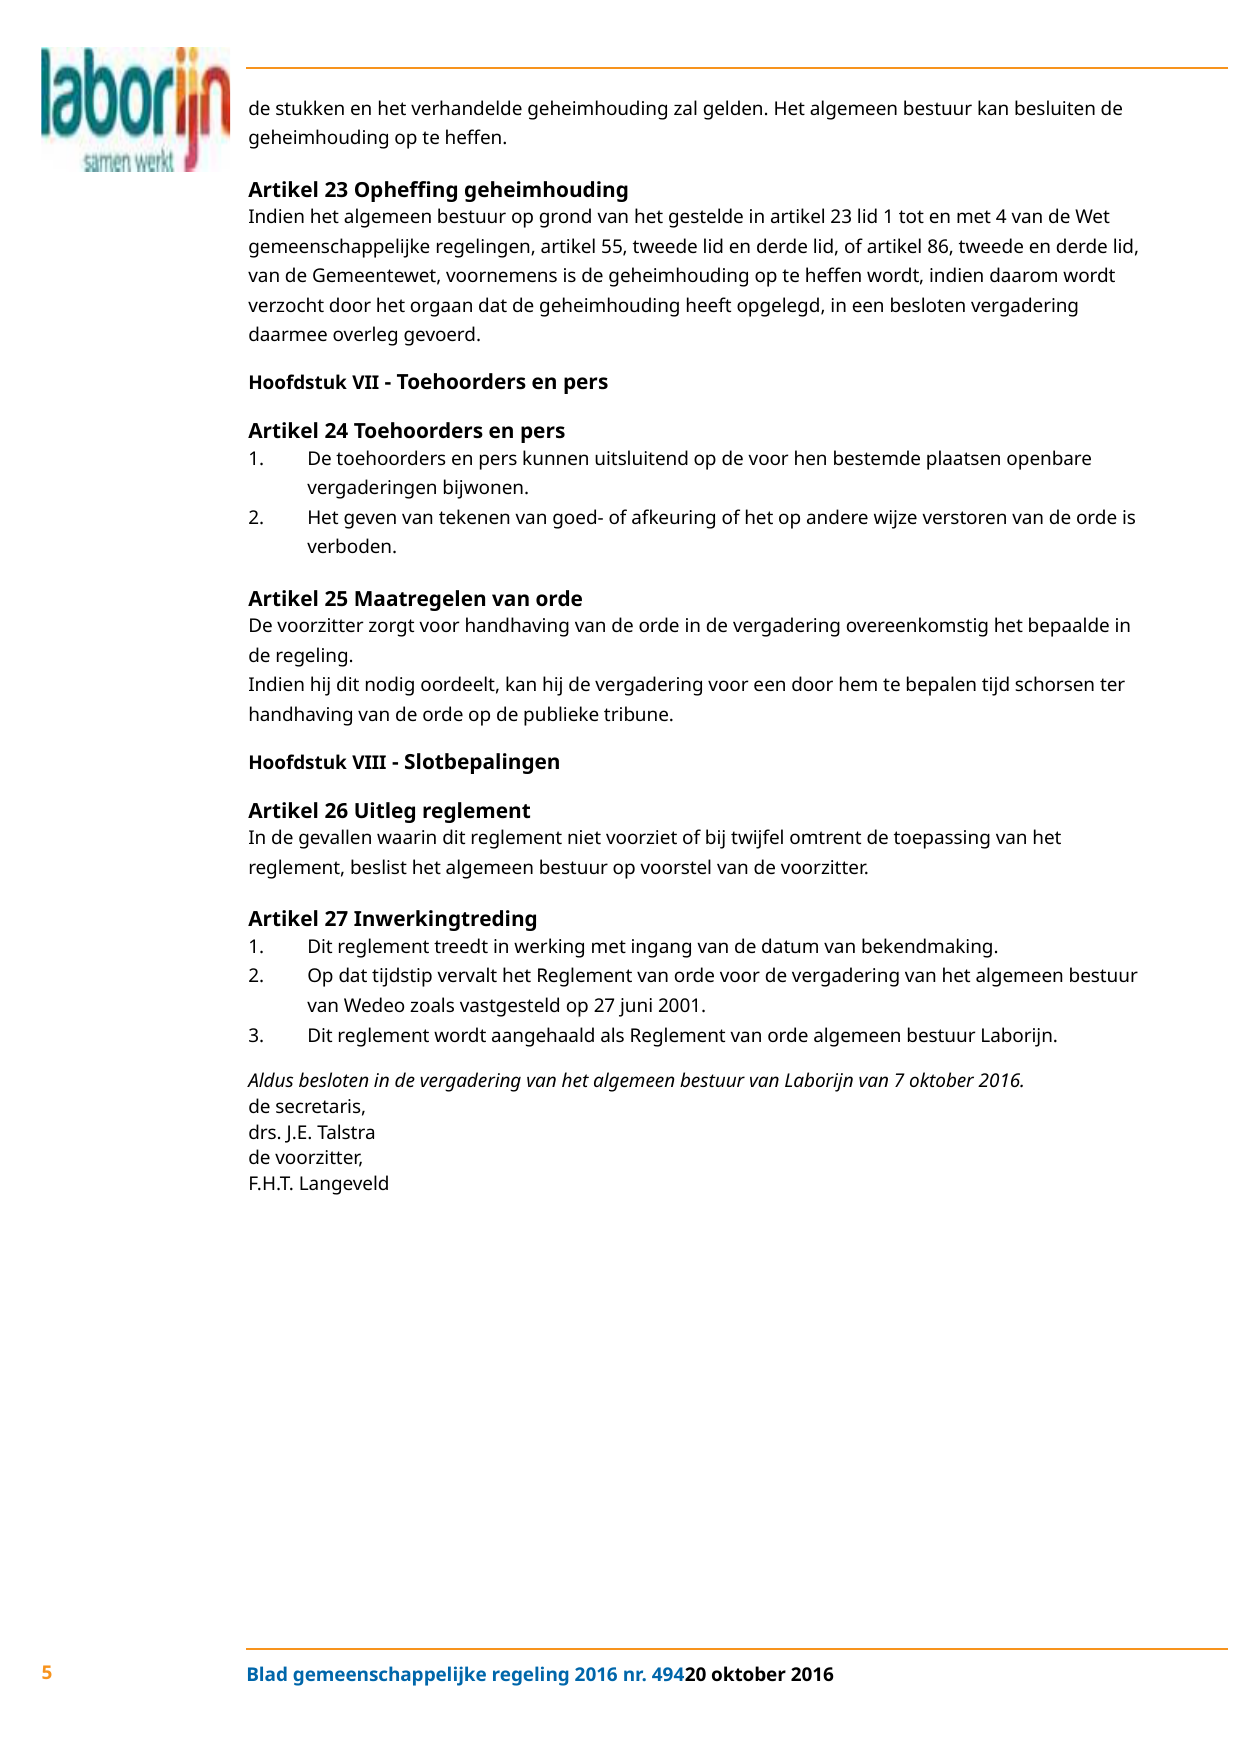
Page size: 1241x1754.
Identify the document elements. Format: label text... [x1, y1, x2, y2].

list Dit reglement treedt in werking met ingang van de datum van bekendmaking. [248, 933, 1152, 959]
text Artikel 25 Maatregelen van orde [248, 584, 1152, 612]
list De toehoorders en pers kunnen uitsluitend op de voor hen bestemde plaatsen openbare vergaderingen bijwonen. [248, 445, 1152, 500]
text Indien het algemeen bestuur op grond van het gestelde in artikel 23 lid 1 tot en met 4 van de Wet gemeenschappelijke regelingen, artikel 55, tweede lid en derde lid, of artikel 86, tweede en derde lid, van de Gemeentewet, voornemens is de geheimhouding op te heffen wordt, indien daarom wordt verzocht door het orgaan dat de geheimhouding heeft opgelegd, in een besloten vergadering daarmee overleg gevoerd. [248, 203, 1152, 347]
picture [41, 47, 231, 172]
list Op dat tijdstip vervalt het Reglement van orde voor de vergadering van het algemeen bestuur van Wedeo zoals vastgesteld op 27 juni 2001. [248, 963, 1152, 1018]
text Aldus besloten in de vergadering van het algemeen bestuur van Laborijn van 7 oktober 2016. [248, 1067, 1152, 1093]
text F.H.T. Langeveld [248, 1170, 1152, 1196]
list Dit reglement wordt aangehaald als Reglement van orde algemeen bestuur Laborijn. [248, 1022, 1152, 1047]
text de stukken en het verhandelde geheimhouding zal gelden. Het algemeen bestuur kan besluiten de geheimhouding op te heffen. [248, 95, 1152, 150]
text Artikel 27 Inwerkingtreding [248, 904, 1152, 933]
text Hoofdstuk VIII - Slotbepalingen [248, 747, 1152, 775]
text Artikel 26 Uitleg reglement [248, 796, 1152, 824]
text Artikel 24 Toehoorders en pers [248, 416, 1152, 445]
text De voorzitter zorgt voor handhaving van de orde in de vergadering overeenkomstig het bepaalde in de regeling. [248, 612, 1152, 668]
text In de gevallen waarin dit reglement niet voorziet of bij twijfel omtrent de toepassing van het reglement, beslist het algemeen bestuur op voorstel van de voorzitter. [248, 824, 1152, 880]
text de voorzitter, [248, 1144, 1152, 1170]
text drs. J.E. Talstra [248, 1119, 1152, 1144]
text Indien hij dit nodig oordeelt, kan hij de vergadering voor een door hem te bepalen tijd schorsen ter handhaving van de orde op de publieke tribune. [248, 672, 1152, 727]
text Artikel 23 Opheffing geheimhouding [248, 175, 1152, 203]
list Het geven van tekenen van goed- of afkeuring of het op andere wijze verstoren van de orde is verboden. [248, 504, 1152, 559]
text de secretaris, [248, 1093, 1152, 1119]
text Hoofdstuk VII - Toehoorders en pers [248, 367, 1152, 396]
